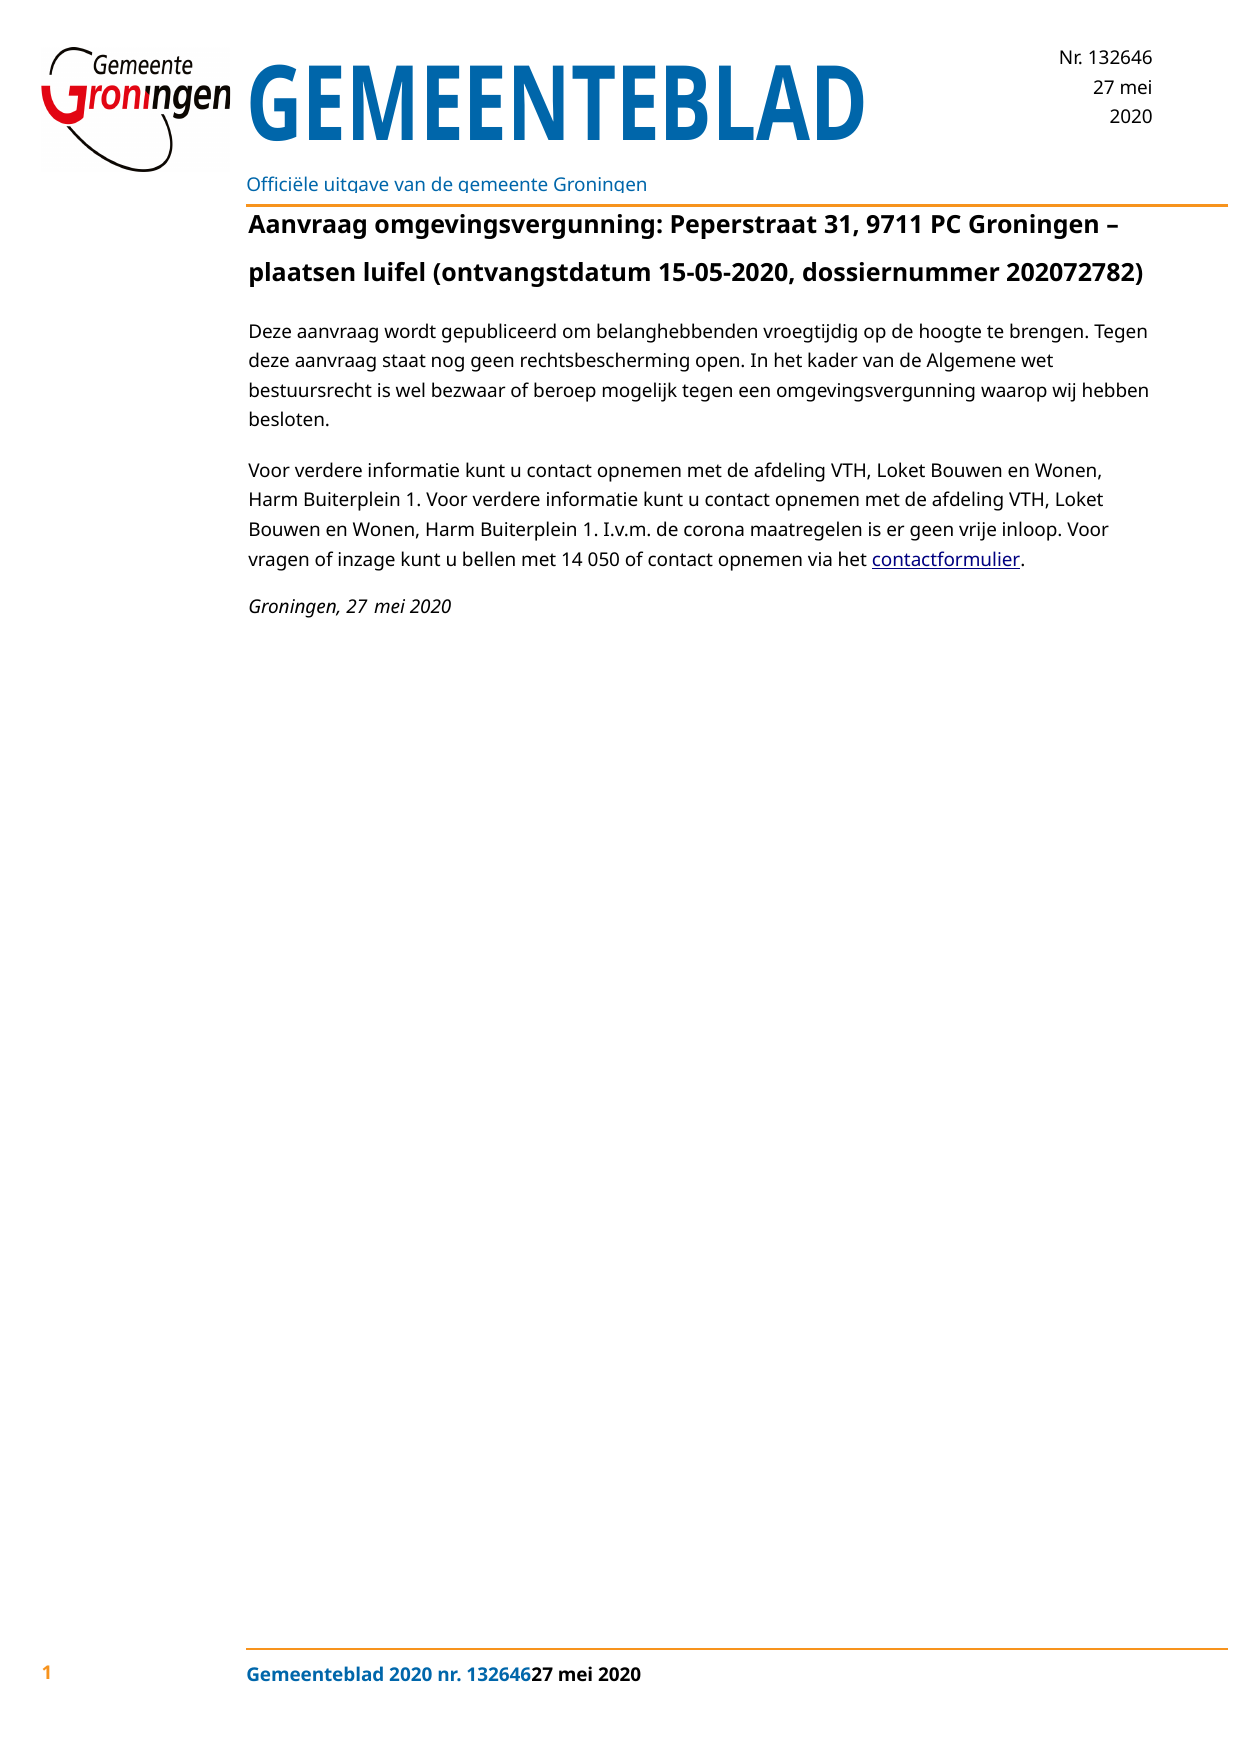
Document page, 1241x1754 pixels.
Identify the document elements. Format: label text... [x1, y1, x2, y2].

text Voor verdere informatie kunt u contact opnemen met de afdeling VTH, Loket Bouwen en Wonen, Harm Buiterplein 1. Voor verdere informatie kunt u contact opnemen met de afdeling VTH, Loket Bouwen en Wonen, Harm Buiterplein 1. I.v.m. de corona maatregelen is er geen vrije inloop. Voor vragen of inzage kunt u bellen met 14 050 of contact opnemen via het contactformulier. [248, 457, 1152, 572]
text Deze aanvraag wordt gepubliceerd om belanghebbenden vroegtijdig op de hoogte te brengen. Tegen deze aanvraag staat nog geen rechtsbescherming open. In het kader van de Algemene wet bestuursrecht is wel bezwaar of beroep mogelijk tegen een omgevingsvergunning waarop wij hebben besloten. [248, 318, 1152, 432]
text Aanvraag omgevingsvergunning: Peperstraat 31, 9711 PC Groningen – plaatsen luifel (ontvangstdatum 15-05-2020, dossiernummer 202072782) [248, 207, 1152, 288]
text Groningen, 27 mei 2020 [248, 594, 1152, 619]
picture [41, 47, 231, 172]
